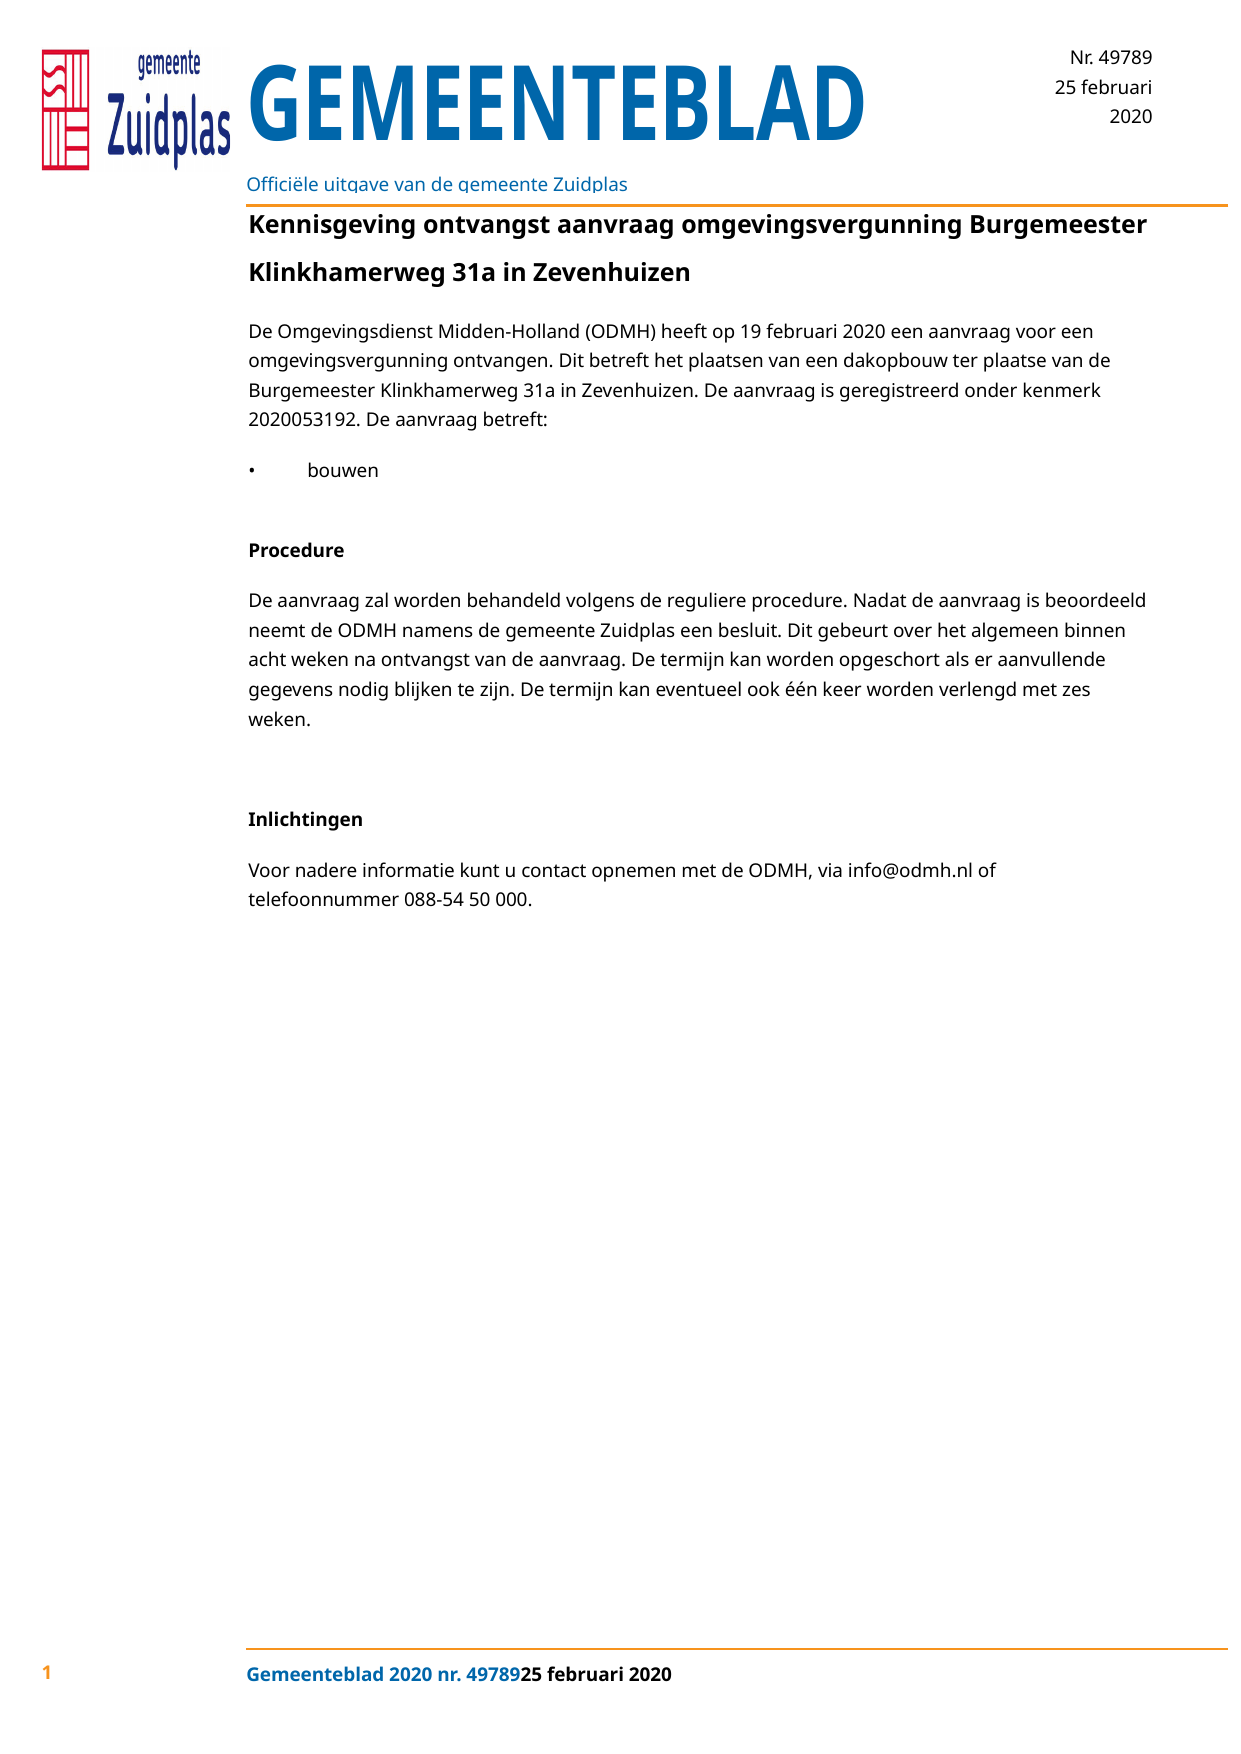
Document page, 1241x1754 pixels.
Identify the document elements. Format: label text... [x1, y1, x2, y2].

text Kennisgeving ontvangst aanvraag omgevingsvergunning Burgemeester Klinkhamerweg 31a in Zevenhuizen [248, 207, 1152, 288]
picture [41, 47, 231, 172]
text Inlichtingen [248, 807, 1152, 832]
text De Omgevingsdienst Midden-Holland (ODMH) heeft op 19 februari 2020 een aanvraag voor een omgevingsvergunning ontvangen. Dit betreft het plaatsen van een dakopbouw ter plaatse van de Burgemeester Klinkhamerweg 31a in Zevenhuizen. De aanvraag is geregistreerd onder kenmerk 2020053192. De aanvraag betreft: [248, 318, 1152, 432]
list bouwen [248, 457, 1152, 483]
text Procedure [248, 537, 1152, 563]
text Voor nadere informatie kunt u contact opnemen met de ODMH, via info@odmh.nl of telefoonnummer 088-54 50 000. [248, 857, 1152, 912]
text De aanvraag zal worden behandeld volgens de reguliere procedure. Nadat de aanvraag is beoordeeld neemt de ODMH namens de gemeente Zuidplas een besluit. Dit gebeurt over het algemeen binnen acht weken na ontvangst van de aanvraag. De termijn kan worden opgeschort als er aanvullende gegevens nodig blijken te zijn. De termijn kan eventueel ook één keer worden verlengd met zes weken. [248, 587, 1152, 732]
